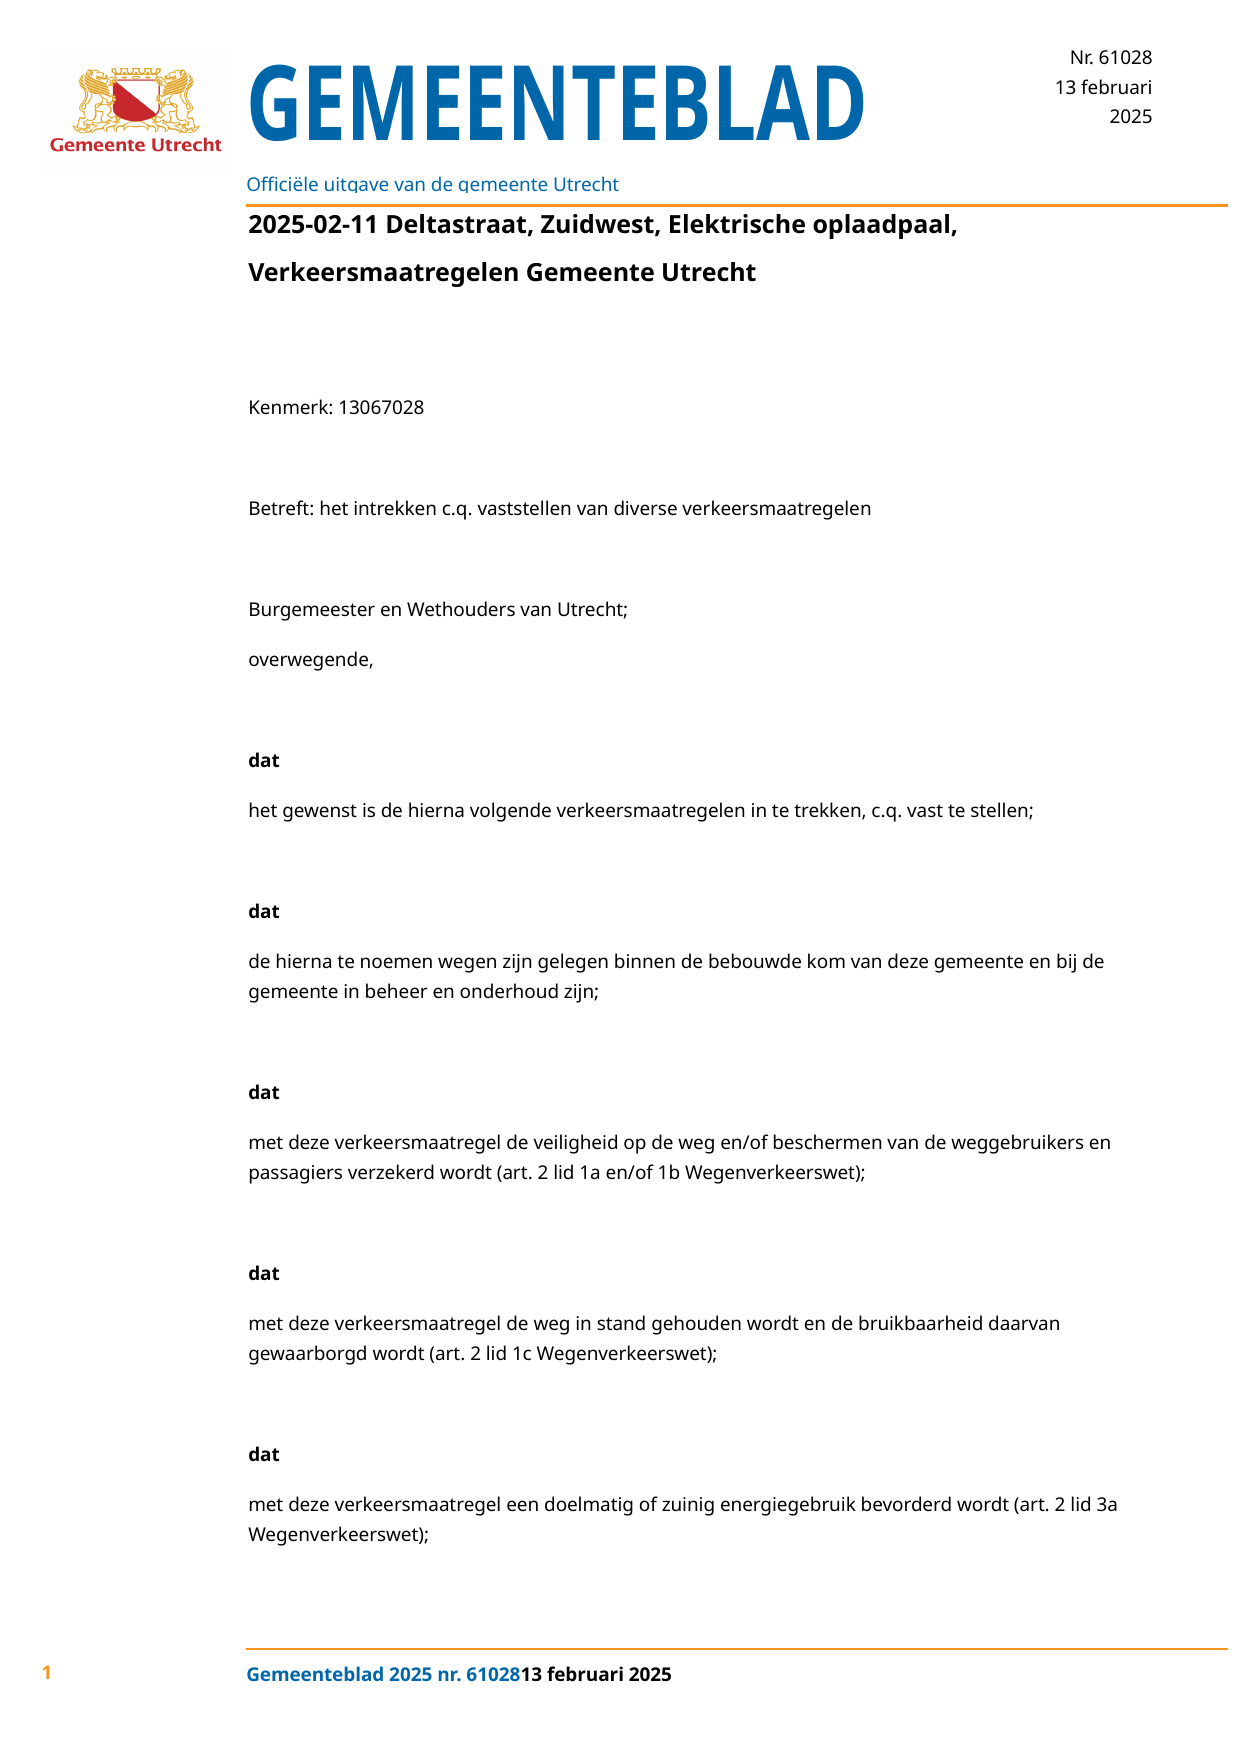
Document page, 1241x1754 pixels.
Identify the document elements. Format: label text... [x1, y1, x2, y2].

text met deze verkeersmaatregel de weg in stand gehouden wordt en de bruikbaarheid daarvan gewaarborgd wordt (art. 2 lid 1c Wegenverkeerswet); [248, 1310, 1152, 1366]
text met deze verkeersmaatregel een doelmatig of zuinig energiegebruik bevorderd wordt (art. 2 lid 3a Wegenverkeerswet); [248, 1491, 1152, 1546]
text dat [248, 747, 1152, 773]
text met deze verkeersmaatregel de veiligheid op de weg en/of beschermen van de weggebruikers en passagiers verzekerd wordt (art. 2 lid 1a en/of 1b Wegenverkeerswet); [248, 1129, 1152, 1185]
text dat [248, 1441, 1152, 1466]
text dat [248, 898, 1152, 924]
text overwegende, [248, 646, 1152, 672]
text Betreft: het intrekken c.q. vaststellen van diverse verkeersmaatregelen [248, 495, 1152, 521]
text Kenmerk: 13067028 [248, 394, 1152, 420]
picture [41, 47, 231, 172]
text het gewenst is de hierna volgende verkeersmaatregelen in te trekken, c.q. vast te stellen; [248, 797, 1152, 823]
text dat [248, 1260, 1152, 1286]
text Burgemeester en Wethouders van Utrecht; [248, 596, 1152, 621]
text dat [248, 1079, 1152, 1105]
text 2025-02-11 Deltastraat, Zuidwest, Elektrische oplaadpaal, Verkeersmaatregelen Gemeente Utrecht [248, 207, 1152, 288]
text de hierna te noemen wegen zijn gelegen binnen de bebouwde kom van deze gemeente en bij de gemeente in beheer en onderhoud zijn; [248, 949, 1152, 1004]
